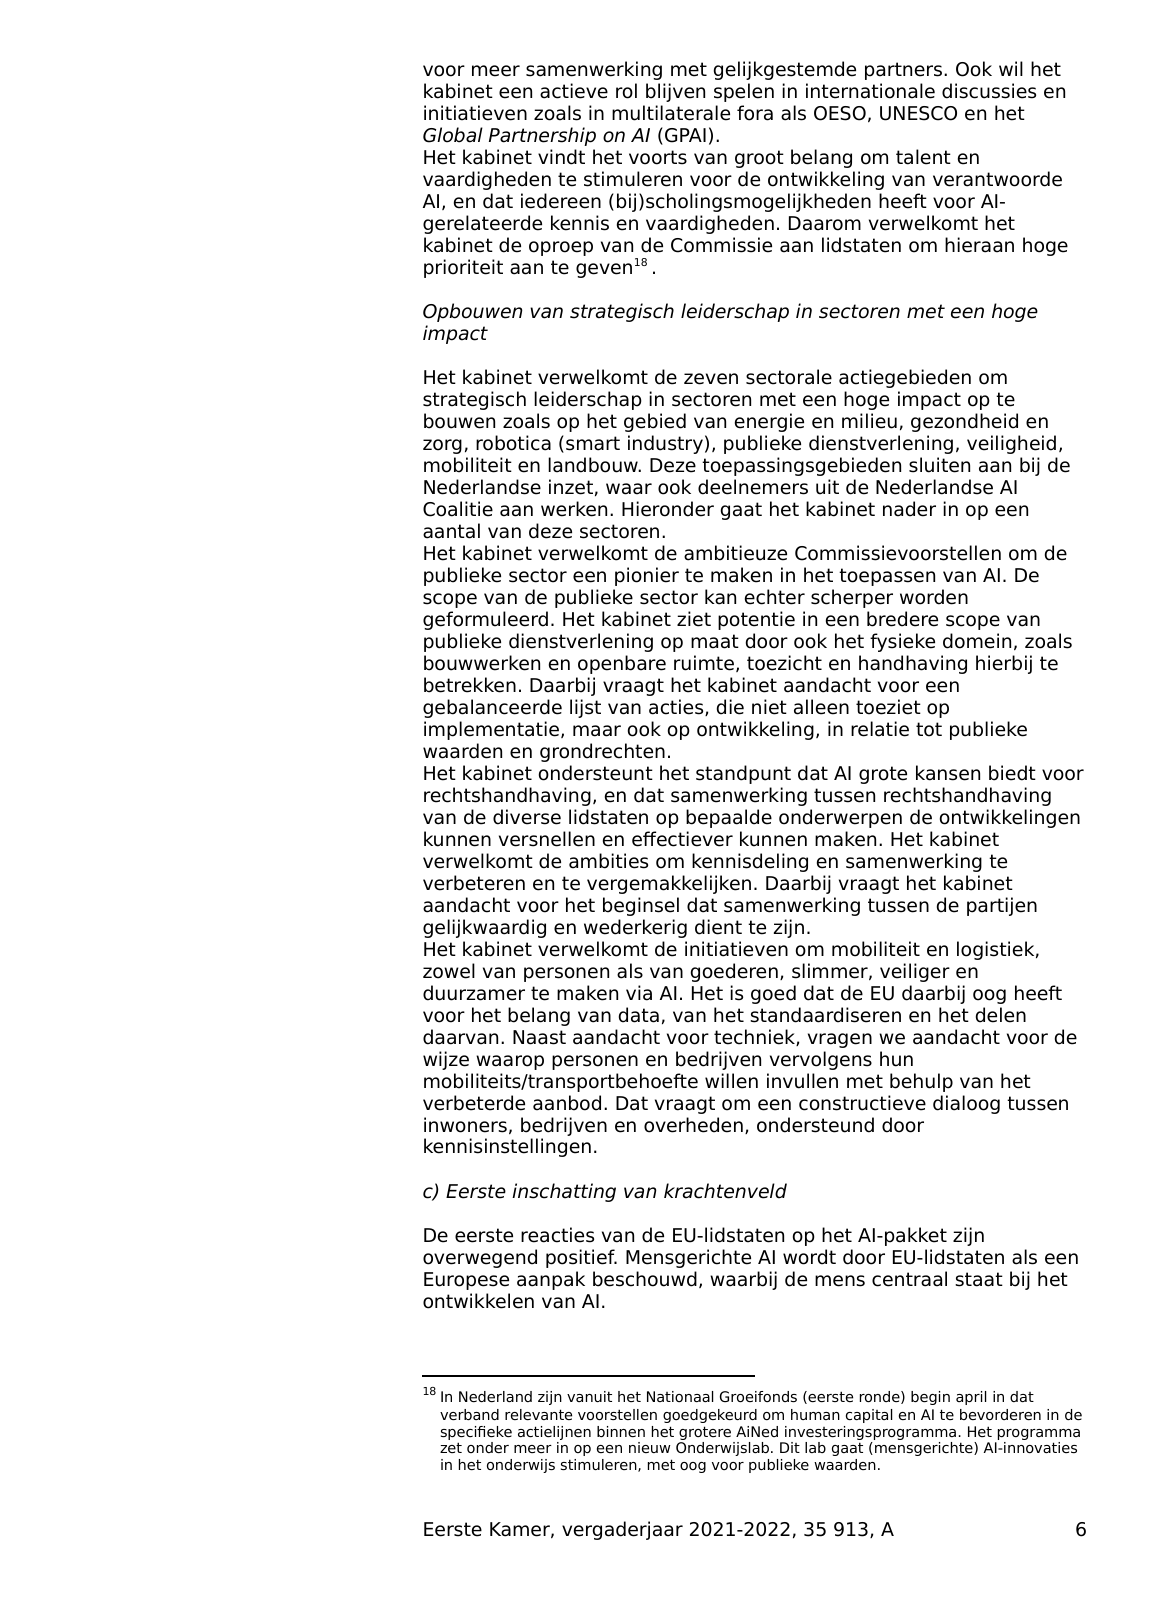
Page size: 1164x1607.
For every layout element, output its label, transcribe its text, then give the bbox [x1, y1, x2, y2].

text Het kabinet verwelkomt de ambitieuze Commissievoorstellen om de publieke sector een pionier te maken in het toepassen van AI. De scope van de publieke sector kan echter scherper worden geformuleerd. Het kabinet ziet potentie in een bredere scope van publieke dienstverlening op maat door ook het fysieke domein, zoals bouwwerken en openbare ruimte, toezicht en handhaving hierbij te betrekken. Daarbij vraagt het kabinet aandacht voor een gebalanceerde lijst van acties, die niet alleen toeziet op implementatie, maar ook op ontwikkeling, in relatie tot publieke waarden en grondrechten. [422, 543, 1087, 763]
subtitle Opbouwen van strategisch leiderschap in sectoren met een hoge impact [422, 301, 1087, 345]
subtitle c) Eerste inschatting van krachtenveld [422, 1181, 1087, 1203]
text In Nederland zijn vanuit het Nationaal Groeifonds (eerste ronde) begin april in dat verband relevante voorstellen goedgekeurd om human capital en AI te bevorderen in de specifieke actielijnen binnen het grotere AiNed investeringsprogramma. Het programma zet onder meer in op een nieuw Onderwijslab. Dit lab gaat (mensgerichte) AI-innovaties in het onderwijs stimuleren, met oog voor publieke waarden. [422, 1385, 1087, 1474]
text De eerste reacties van de EU-lidstaten op het AI-pakket zijn overwegend positief. Mensgerichte AI wordt door EU-lidstaten als een Europese aanpak beschouwd, waarbij de mens centraal staat bij het ontwikkelen van AI. [422, 1225, 1087, 1313]
text Het kabinet vindt het voorts van groot belang om talent en vaardigheden te stimuleren voor de ontwikkeling van verantwoorde AI, en dat iedereen (bij)scholingsmogelijkheden heeft voor AI-gerelateerde kennis en vaardigheden. Daarom verwelkomt het kabinet de oproep van de Commissie aan lidstaten om hieraan hoge prioriteit aan te geven. [422, 147, 1087, 279]
text Het kabinet verwelkomt de zeven sectorale actiegebieden om strategisch leiderschap in sectoren met een hoge impact op te bouwen zoals op het gebied van energie en milieu, gezondheid en zorg, robotica (smart industry), publieke dienstverlening, veiligheid, mobiliteit en landbouw. Deze toepassingsgebieden sluiten aan bij de Nederlandse inzet, waar ook deelnemers uit de Nederlandse AI Coalitie aan werken. Hieronder gaat het kabinet nader in op een aantal van deze sectoren. [422, 367, 1087, 543]
text voor meer samenwerking met gelijkgestemde partners. Ook wil het kabinet een actieve rol blijven spelen in internationale discussies en initiatieven zoals in multilaterale fora als OESO, UNESCO en het Global Partnership on AI (GPAI). [422, 59, 1087, 147]
text Het kabinet verwelkomt de initiatieven om mobiliteit en logistiek, zowel van personen als van goederen, slimmer, veiliger en duurzamer te maken via AI. Het is goed dat de EU daarbij oog heeft voor het belang van data, van het standaardiseren en het delen daarvan. Naast aandacht voor techniek, vragen we aandacht voor de wijze waarop personen en bedrijven vervolgens hun mobiliteits/transportbehoefte willen invullen met behulp van het verbeterde aanbod. Dat vraagt om een constructieve dialoog tussen inwoners, bedrijven en overheden, ondersteund door kennisinstellingen. [422, 939, 1087, 1158]
text Het kabinet ondersteunt het standpunt dat AI grote kansen biedt voor rechtshandhaving, en dat samenwerking tussen rechtshandhaving van de diverse lidstaten op bepaalde onderwerpen de ontwikkelingen kunnen versnellen en effectiever kunnen maken. Het kabinet verwelkomt de ambities om kennisdeling en samenwerking te verbeteren en te vergemakkelijken. Daarbij vraagt het kabinet aandacht voor het beginsel dat samenwerking tussen de partijen gelijkwaardig en wederkerig dient te zijn. [422, 763, 1087, 939]
